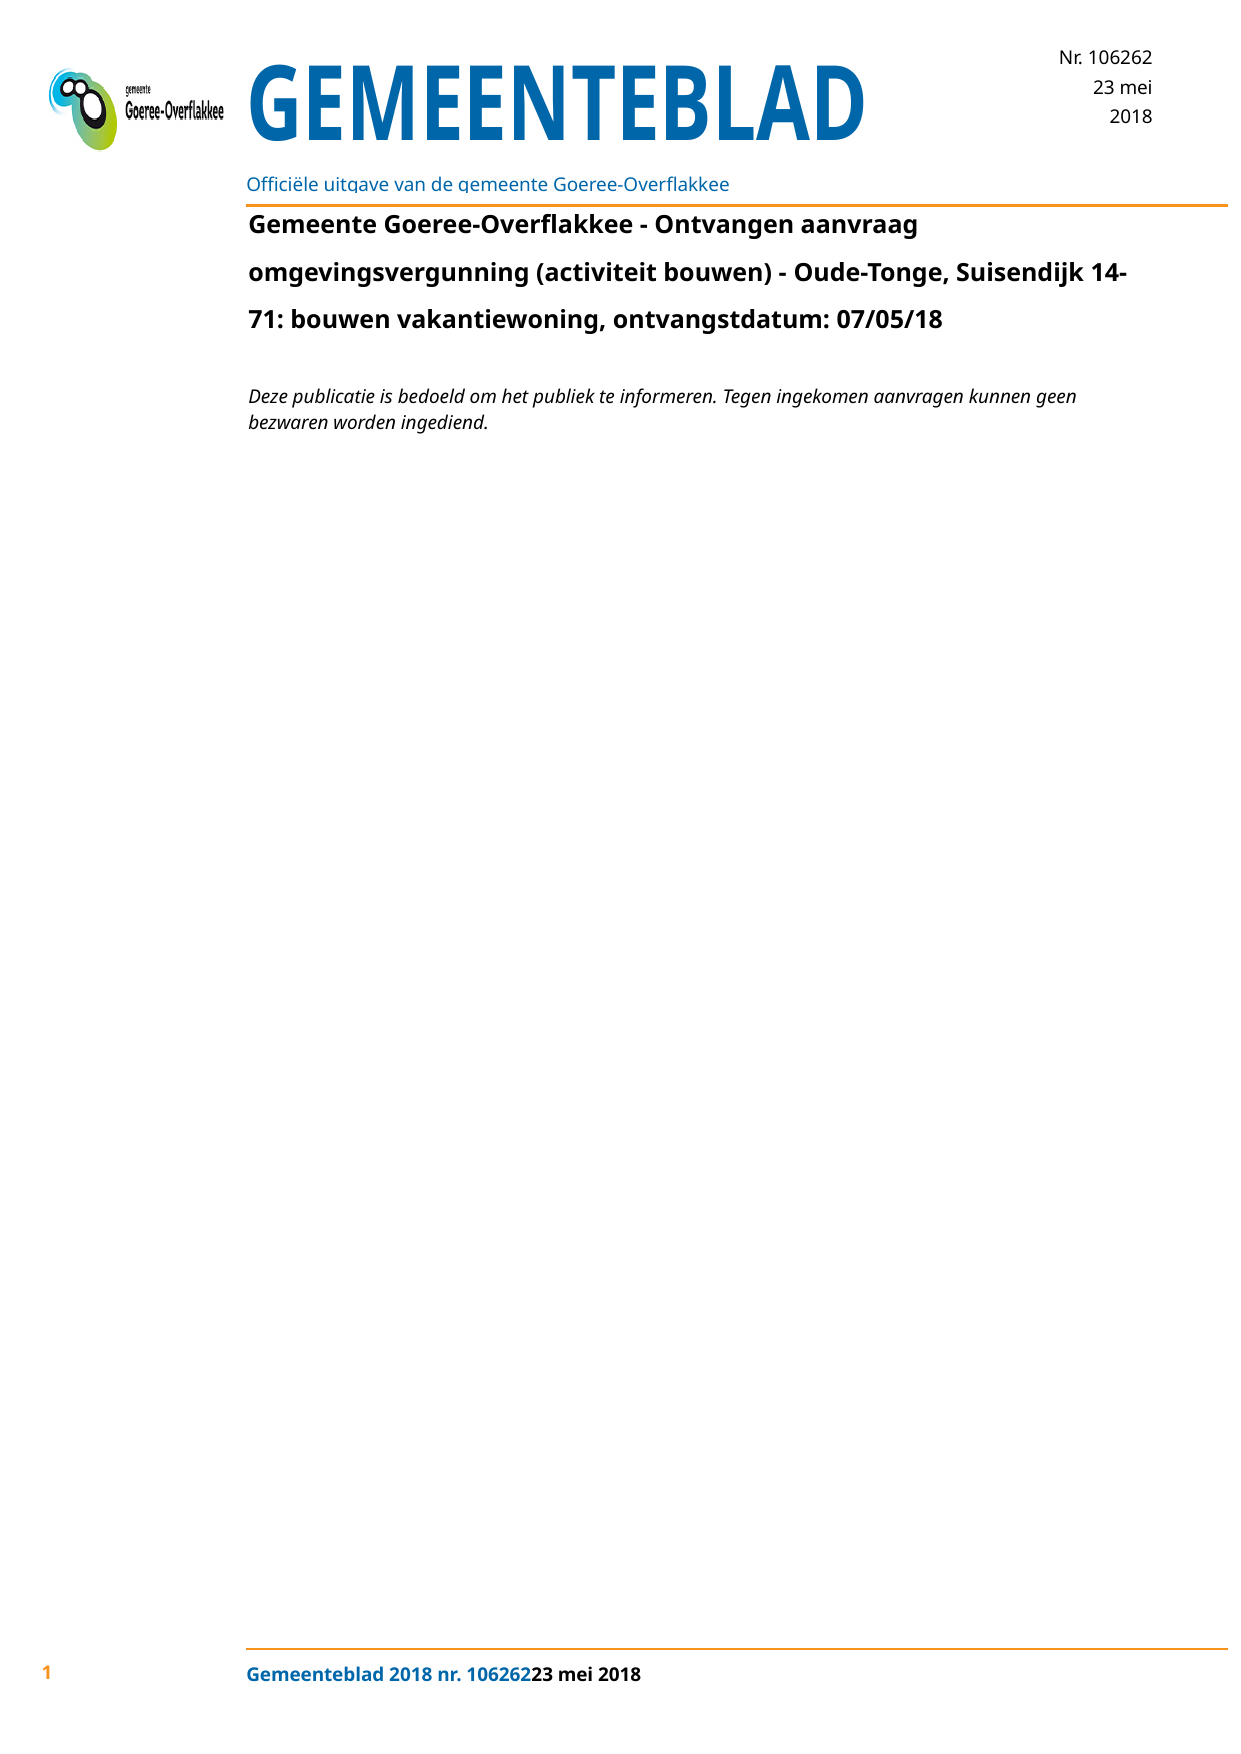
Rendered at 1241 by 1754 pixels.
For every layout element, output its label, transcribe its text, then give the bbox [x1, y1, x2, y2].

text Deze publicatie is bedoeld om het publiek te informeren. Tegen ingekomen aanvragen kunnen geen bezwaren worden ingediend. [248, 384, 1152, 435]
text Gemeente Goeree-Overflakkee - Ontvangen aanvraag omgevingsvergunning (activiteit bouwen) - Oude-Tonge, Suisendijk 14-71: bouwen vakantiewoning, ontvangstdatum: 07/05/18 [248, 207, 1152, 336]
picture [41, 47, 231, 172]
